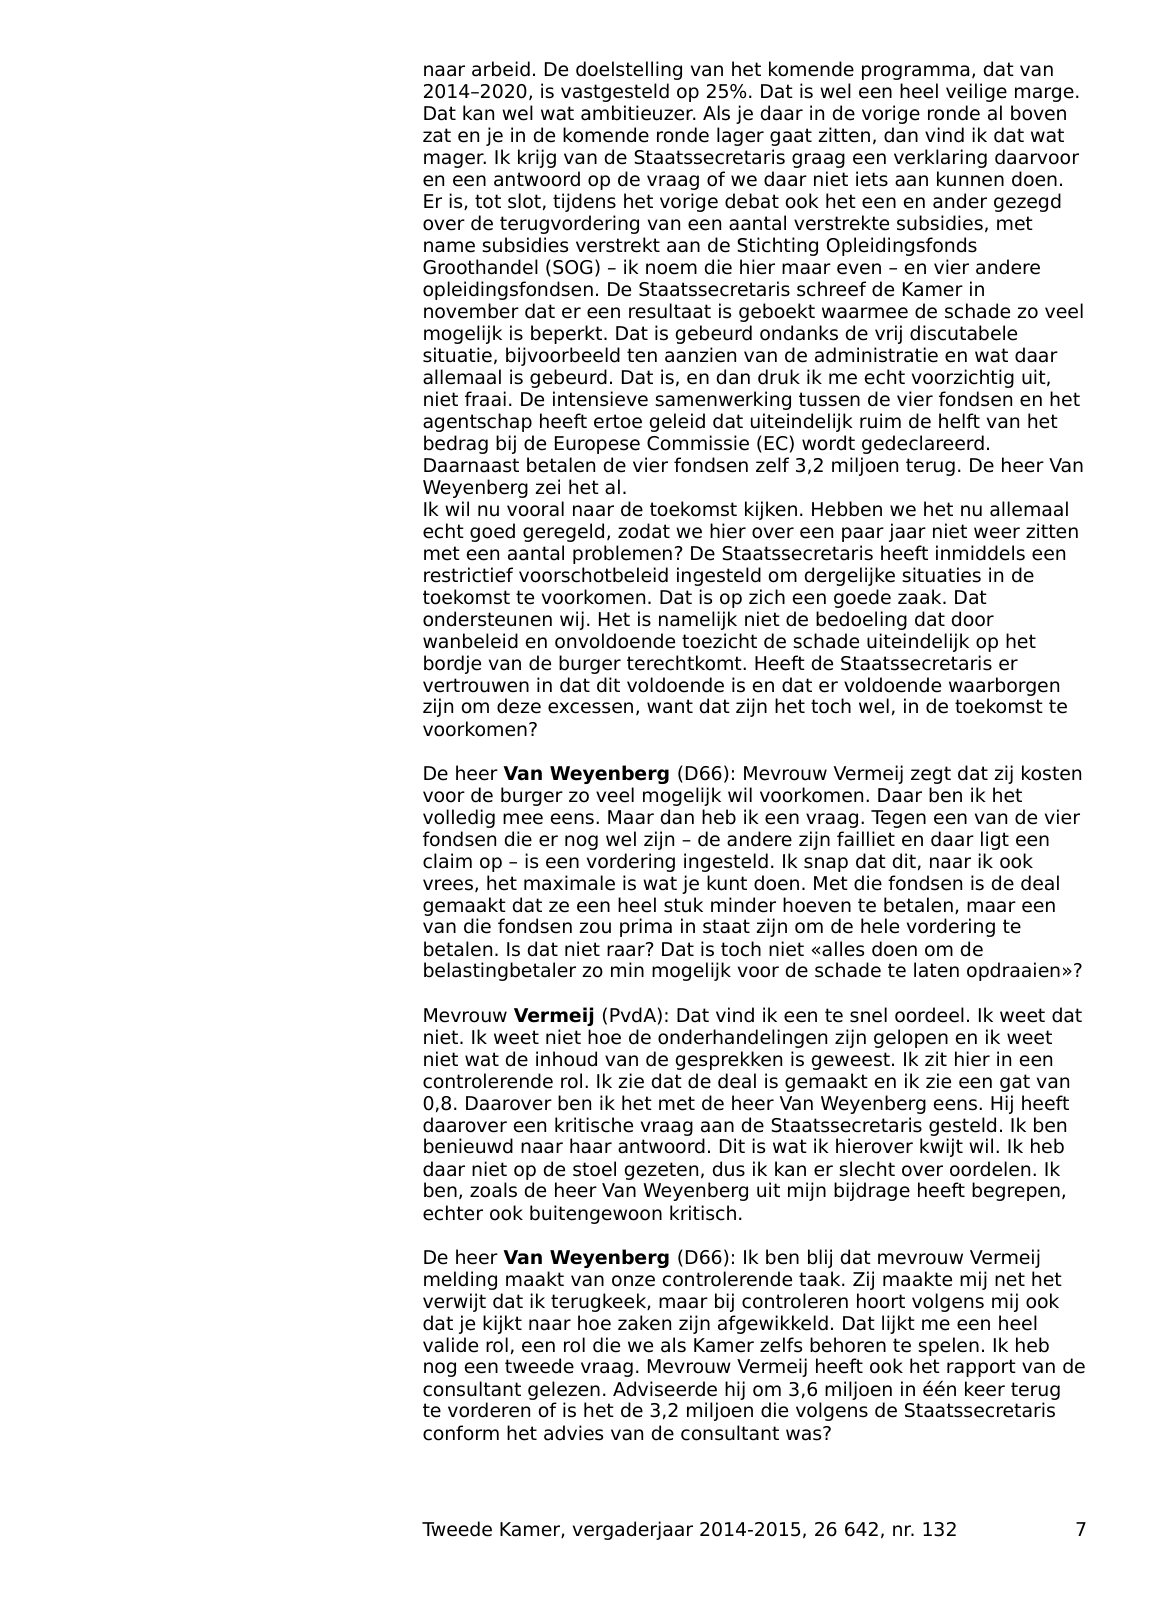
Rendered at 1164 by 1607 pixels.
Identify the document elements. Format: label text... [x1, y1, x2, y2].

text De heer Van Weyenberg (D66): Ik ben blij dat mevrouw Vermeij melding maakt van onze controlerende taak. Zij maakte mij net het verwijt dat ik terugkeek, maar bij controleren hoort volgens mij ook dat je kijkt naar hoe zaken zijn afgewikkeld. Dat lijkt me een heel valide rol, een rol die we als Kamer zelfs behoren te spelen. Ik heb nog een tweede vraag. Mevrouw Vermeij heeft ook het rapport van de consultant gelezen. Adviseerde hij om 3,6 miljoen in één keer terug te vorderen of is het de 3,2 miljoen die volgens de Staatssecretaris conform het advies van de consultant was? [422, 1247, 1087, 1444]
text Ik wil nu vooral naar de toekomst kijken. Hebben we het nu allemaal echt goed geregeld, zodat we hier over een paar jaar niet weer zitten met een aantal problemen? De Staatssecretaris heeft inmiddels een restrictief voorschotbeleid ingesteld om dergelijke situaties in de toekomst te voorkomen. Dat is op zich een goede zaak. Dat ondersteunen wij. Het is namelijk niet de bedoeling dat door wanbeleid en onvoldoende toezicht de schade uiteindelijk op het bordje van de burger terechtkomt. Heeft de Staatssecretaris er vertrouwen in dat dit voldoende is en dat er voldoende waarborgen zijn om deze excessen, want dat zijn het toch wel, in de toekomst te voorkomen? [422, 499, 1087, 740]
text Er is, tot slot, tijdens het vorige debat ook het een en ander gezegd over de terugvordering van een aantal verstrekte subsidies, met name subsidies verstrekt aan de Stichting Opleidingsfonds Groothandel (SOG) – ik noem die hier maar even – en vier andere opleidingsfondsen. De Staatssecretaris schreef de Kamer in november dat er een resultaat is geboekt waarmee de schade zo veel mogelijk is beperkt. Dat is gebeurd ondanks de vrij discutabele situatie, bijvoorbeeld ten aanzien van de administratie en wat daar allemaal is gebeurd. Dat is, en dan druk ik me echt voorzichtig uit, niet fraai. De intensieve samenwerking tussen de vier fondsen en het agentschap heeft ertoe geleid dat uiteindelijk ruim de helft van het bedrag bij de Europese Commissie (EC) wordt gedeclareerd. Daarnaast betalen de vier fondsen zelf 3,2 miljoen terug. De heer Van Weyenberg zei het al. [422, 191, 1087, 499]
text Mevrouw Vermeij (PvdA): Dat vind ik een te snel oordeel. Ik weet dat niet. Ik weet niet hoe de onderhandelingen zijn gelopen en ik weet niet wat de inhoud van de gesprekken is geweest. Ik zit hier in een controlerende rol. Ik zie dat de deal is gemaakt en ik zie een gat van 0,8. Daarover ben ik het met de heer Van Weyenberg eens. Hij heeft daarover een kritische vraag aan de Staatssecretaris gesteld. Ik ben benieuwd naar haar antwoord. Dit is wat ik hierover kwijt wil. Ik heb daar niet op de stoel gezeten, dus ik kan er slecht over oordelen. Ik ben, zoals de heer Van Weyenberg uit mijn bijdrage heeft begrepen, echter ook buitengewoon kritisch. [422, 1004, 1087, 1224]
text naar arbeid. De doelstelling van het komende programma, dat van 2014–2020, is vastgesteld op 25%. Dat is wel een heel veilige marge. Dat kan wel wat ambitieuzer. Als je daar in de vorige ronde al boven zat en je in de komende ronde lager gaat zitten, dan vind ik dat wat mager. Ik krijg van de Staatssecretaris graag een verklaring daarvoor en een antwoord op de vraag of we daar niet iets aan kunnen doen. [422, 59, 1087, 191]
text De heer Van Weyenberg (D66): Mevrouw Vermeij zegt dat zij kosten voor de burger zo veel mogelijk wil voorkomen. Daar ben ik het volledig mee eens. Maar dan heb ik een vraag. Tegen een van de vier fondsen die er nog wel zijn – de andere zijn failliet en daar ligt een claim op – is een vordering ingesteld. Ik snap dat dit, naar ik ook vrees, het maximale is wat je kunt doen. Met die fondsen is de deal gemaakt dat ze een heel stuk minder hoeven te betalen, maar een van die fondsen zou prima in staat zijn om de hele vordering te betalen. Is dat niet raar? Dat is toch niet «alles doen om de belastingbetaler zo min mogelijk voor de schade te laten opdraaien»? [422, 763, 1087, 982]
